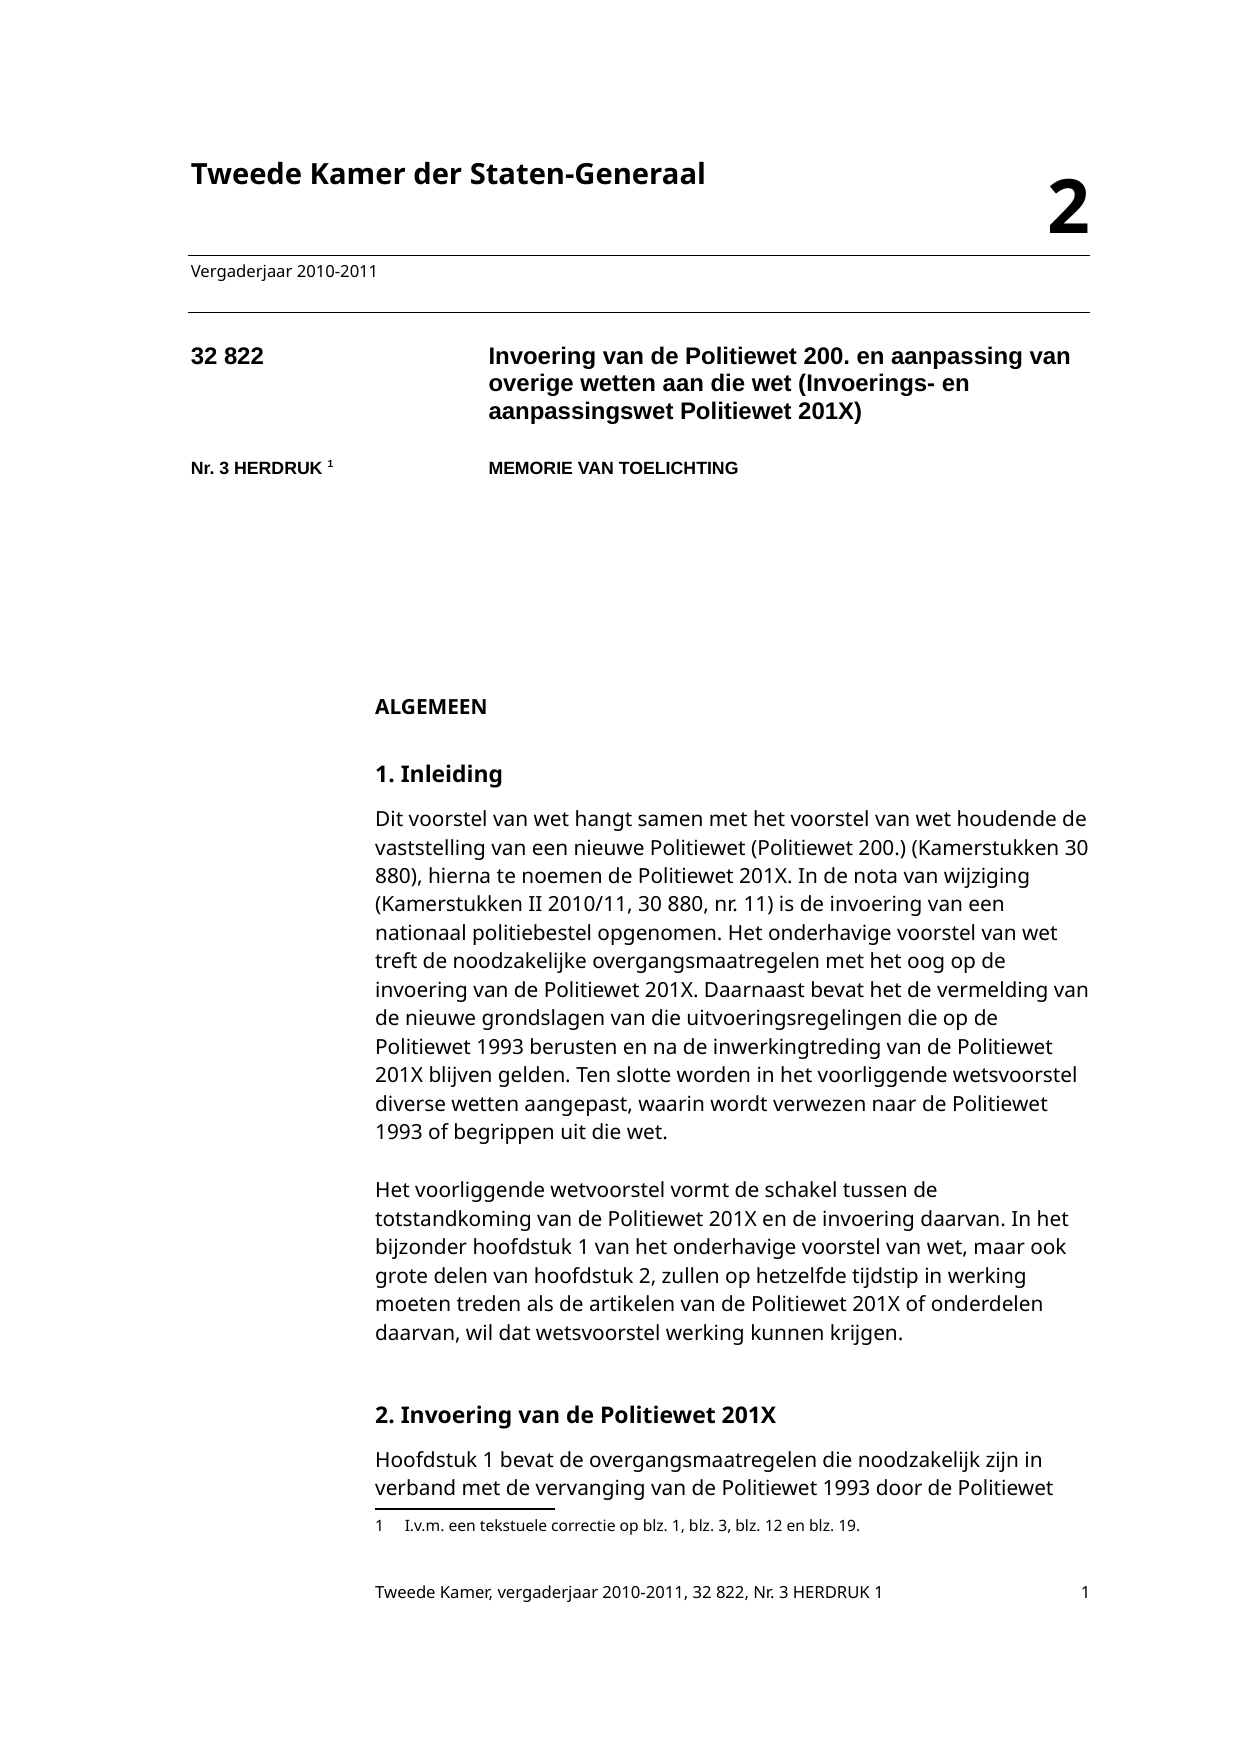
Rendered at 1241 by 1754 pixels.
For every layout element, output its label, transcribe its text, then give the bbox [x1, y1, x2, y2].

text Het voorliggende wetvoorstel vormt de schakel tussen de totstandkoming van de Politiewet 201X en de invoering daarvan. In het bijzonder hoofdstuk 1 van het onderhavige voorstel van wet, maar ook grote delen van hoofdstuk 2, zullen op hetzelfde tijdstip in werking moeten treden als de artikelen van de Politiewet 201X of onderdelen daarvan, wil dat wetsvoorstel werking kunnen krijgen. [375, 1176, 1090, 1346]
subtitle 2. Invoering van de Politiewet 201X [375, 1399, 1090, 1430]
table_cell 32 822 [188, 339, 485, 454]
subtitle 1. Inleiding [375, 758, 1090, 789]
table_cell Vergaderjaar 2010-2011 [188, 256, 485, 312]
table_cell MEMORIE VAN TOELICHTING [485, 455, 1090, 573]
text Hoofdstuk 1 bevat de overgangsmaatregelen die noodzakelijk zijn in verband met de vervanging van de Politiewet 1993 door de Politiewet [375, 1445, 1090, 1502]
table_cell [485, 313, 1090, 339]
table_cell [188, 313, 485, 339]
text ALGEMEEN [375, 692, 1090, 721]
table_cell [485, 256, 1090, 312]
table_header Tweede Kamer der Staten-Generaal [188, 150, 909, 255]
text Dit voorstel van wet hangt samen met het voorstel van wet houdende de vaststelling van een nieuwe Politiewet (Politiewet 200.) (Kamerstukken 30 880), hierna te noemen de Politiewet 201X. In de nota van wijziging (Kamerstukken II 2010/11, 30 880, nr. 11) is de invoering van een nationaal politiebestel opgenomen. Het onderhavige voorstel van wet treft de noodzakelijke overgangsmaatregelen met het oog op de invoering van de Politiewet 201X. Daarnaast bevat het de vermelding van de nieuwe grondslagen van die uitvoeringsregelingen die op de Politiewet 1993 berusten en na de inwerkingtreding van de Politiewet 201X blijven gelden. Ten slotte worden in het voorliggende wetsvoorstel diverse wetten aangepast, waarin wordt verwezen naar de Politiewet 1993 of begrippen uit die wet. [375, 804, 1090, 1146]
table_cell Nr. 3 HERDRUK [188, 455, 485, 573]
table_cell Invoering van de Politiewet 200. en aanpassing van overige wetten aan die wet (Invoerings- en aanpassingswet Politiewet 201X) [485, 339, 1090, 454]
table_header 2 [910, 150, 1090, 255]
